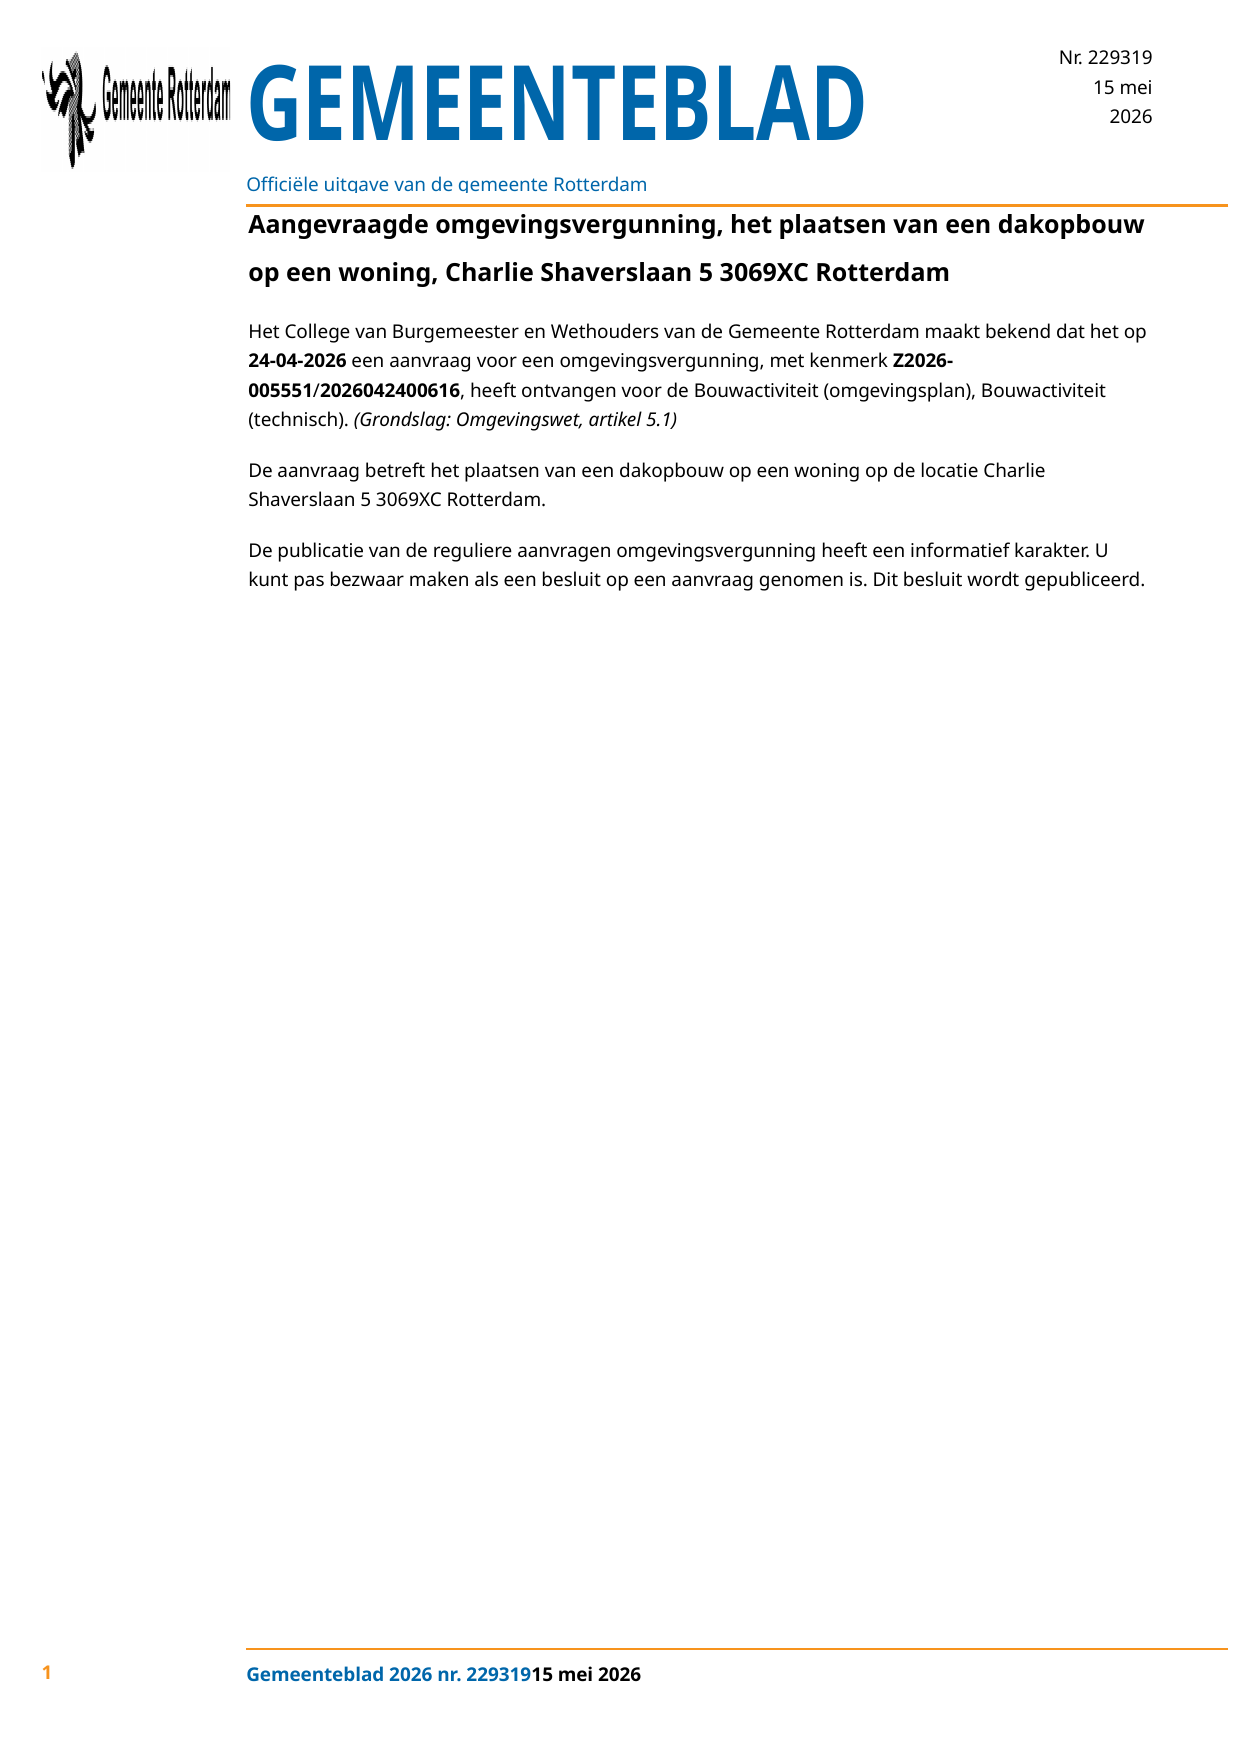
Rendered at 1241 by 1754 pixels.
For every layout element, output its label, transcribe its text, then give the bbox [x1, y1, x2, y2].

picture [41, 47, 231, 172]
text Aangevraagde omgevingsvergunning, het plaatsen van een dakopbouw op een woning, Charlie Shaverslaan 5 3069XC Rotterdam [248, 207, 1152, 288]
text Het College van Burgemeester en Wethouders van de Gemeente Rotterdam maakt bekend dat het op 24-04-2026 een aanvraag voor een omgevingsvergunning, met kenmerk Z2026-005551/2026042400616, heeft ontvangen voor de Bouwactiviteit (omgevingsplan), Bouwactiviteit (technisch). (Grondslag: Omgevingswet, artikel 5.1) [248, 318, 1152, 432]
text De publicatie van de reguliere aanvragen omgevingsvergunning heeft een informatief karakter. U kunt pas bezwaar maken als een besluit op een aanvraag genomen is. Dit besluit wordt gepubliceerd. [248, 537, 1152, 592]
text De aanvraag betreft het plaatsen van een dakopbouw op een woning op de locatie Charlie Shaverslaan 5 3069XC Rotterdam. [248, 457, 1152, 512]
